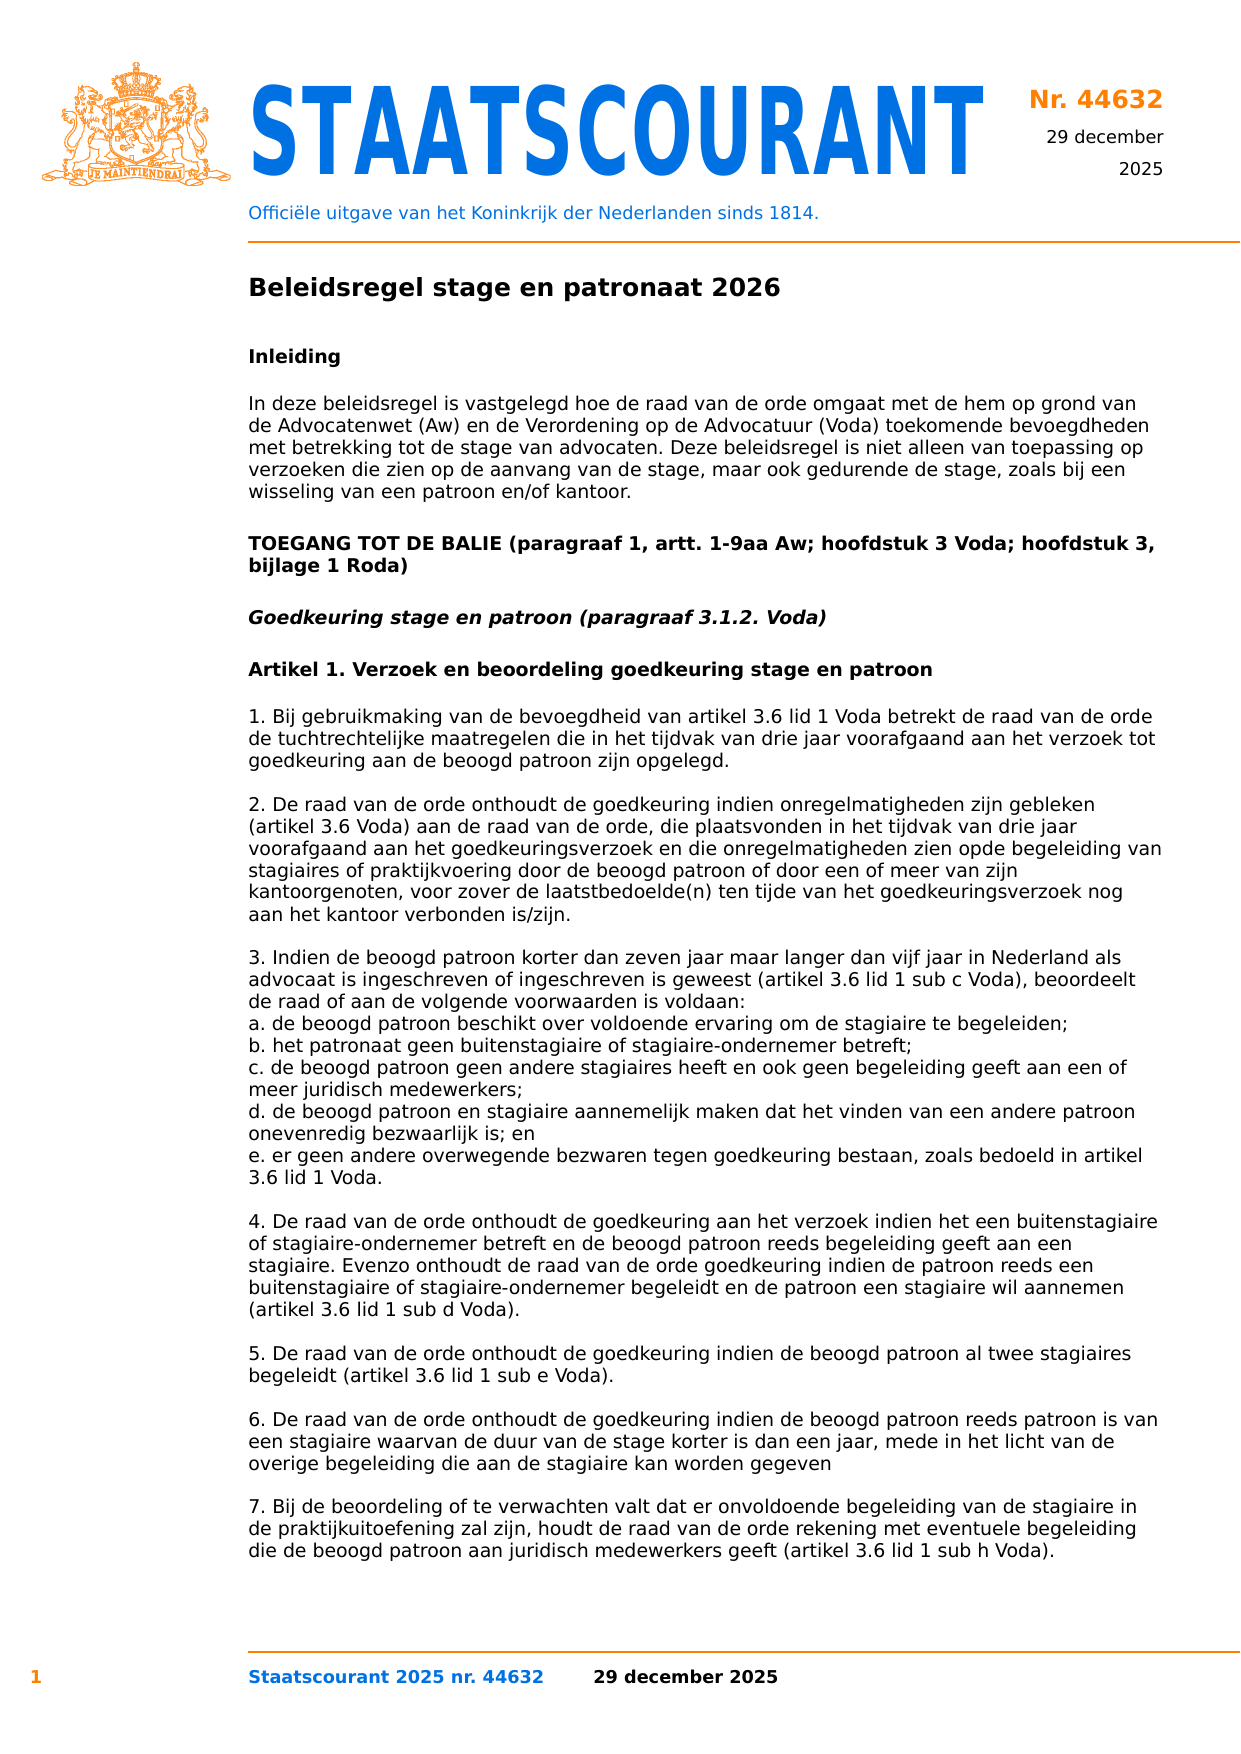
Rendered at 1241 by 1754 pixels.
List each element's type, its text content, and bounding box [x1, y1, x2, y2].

subtitle Beleidsregel stage en patronaat 2026 [248, 273, 1163, 302]
subtitle Inleiding [248, 346, 1163, 368]
table_header [25, 62, 248, 241]
text a. de beoogd patroon beschikt over voldoende ervaring om de stagiaire te begeleiden; [248, 1013, 1163, 1035]
text 4. De raad van de orde onthoudt de goedkeuring aan het verzoek indien het een buitenstagiaire of stagiaire-ondernemer betreft en de beoogd patroon reeds begeleiding geeft aan een stagiaire. Evenzo onthoudt de raad van de orde goedkeuring indien de patroon reeds een buitenstagiaire of stagiaire-ondernemer begeleidt en de patroon een stagiaire wil aannemen (artikel 3.6 lid 1 sub d Voda). [248, 1211, 1163, 1321]
text 7. Bij de beoordeling of te verwachten valt dat er onvoldoende begeleiding van de stagiaire in de praktijkuitoefening zal zijn, houdt de raad van de orde rekening met eventuele begeleiding die de beoogd patroon aan juridisch medewerkers geeft (artikel 3.6 lid 1 sub h Voda). [248, 1496, 1163, 1562]
text b. het patronaat geen buitenstagiaire of stagiaire-ondernemer betreft; [248, 1035, 1163, 1057]
text 3. Indien de beoogd patroon korter dan zeven jaar maar langer dan vijf jaar in Nederland als advocaat is ingeschreven of ingeschreven is geweest (artikel 3.6 lid 1 sub c Voda), beoordeelt de raad of aan de volgende voorwaarden is voldaan: [248, 947, 1163, 1013]
table_header STAATSCOURANT [248, 62, 998, 203]
subtitle TOEGANG TOT DE BALIE (paragraaf 1, artt. 1-9aa Aw; hoofdstuk 3 Voda; hoofdstuk 3, bijlage 1 Roda) [248, 533, 1163, 577]
subtitle Artikel 1. Verzoek en beoordeling goedkeuring stage en patroon [248, 659, 1163, 681]
text 6. De raad van de orde onthoudt de goedkeuring indien de beoogd patroon reeds patroon is van een stagiaire waarvan de duur van de stage korter is dan een jaar, mede in het licht van de overige begeleiding die aan de stagiaire kan worden gegeven [248, 1408, 1163, 1474]
table_cell 29 december [998, 121, 1240, 153]
table_cell Officiële uitgave van het Koninkrijk der Nederlanden sinds 1814. [248, 203, 1240, 241]
text 2. De raad van de orde onthoudt de goedkeuring indien onregelmatigheden zijn gebleken (artikel 3.6 Voda) aan de raad van de orde, die plaatsvonden in het tijdvak van drie jaar voorafgaand aan het goedkeuringsverzoek en die onregelmatigheden zien opde begeleiding van stagiaires of praktijkvoering door de beoogd patroon of door een of meer van zijn kantoorgenoten, voor zover de laatstbedoelde(n) ten tijde van het goedkeuringsverzoek nog aan het kantoor verbonden is/zijn. [248, 793, 1163, 925]
picture [41, 62, 231, 186]
subtitle Goedkeuring stage en patroon (paragraaf 3.1.2. Voda) [248, 607, 1163, 629]
text In deze beleidsregel is vastgelegd hoe de raad van de orde omgaat met de hem op grond van de Advocatenwet (Aw) en de Verordening op de Advocatuur (Voda) toekomende bevoegdheden met betrekking tot de stage van advocaten. Deze beleidsregel is niet alleen van toepassing op verzoeken die zien op de aanvang van de stage, maar ook gedurende de stage, zoals bij een wisseling van een patroon en/of kantoor. [248, 393, 1163, 503]
text 5. De raad van de orde onthoudt de goedkeuring indien de beoogd patroon al twee stagiaires begeleidt (artikel 3.6 lid 1 sub e Voda). [248, 1343, 1163, 1387]
text e. er geen andere overwegende bezwaren tegen goedkeuring bestaan, zoals bedoeld in artikel 3.6 lid 1 Voda. [248, 1145, 1163, 1189]
table_header Nr. 44632 [998, 62, 1240, 121]
text 1. Bij gebruikmaking van de bevoegdheid van artikel 3.6 lid 1 Voda betrekt de raad van de orde de tuchtrechtelijke maatregelen die in het tijdvak van drie jaar voorafgaand aan het verzoek tot goedkeuring aan de beoogd patroon zijn opgelegd. [248, 706, 1163, 772]
text d. de beoogd patroon en stagiaire aannemelijk maken dat het vinden van een andere patroon onevenredig bezwaarlijk is; en [248, 1101, 1163, 1145]
table_cell 2025 [998, 153, 1240, 203]
text c. de beoogd patroon geen andere stagiaires heeft en ook geen begeleiding geeft aan een of meer juridisch medewerkers; [248, 1057, 1163, 1101]
